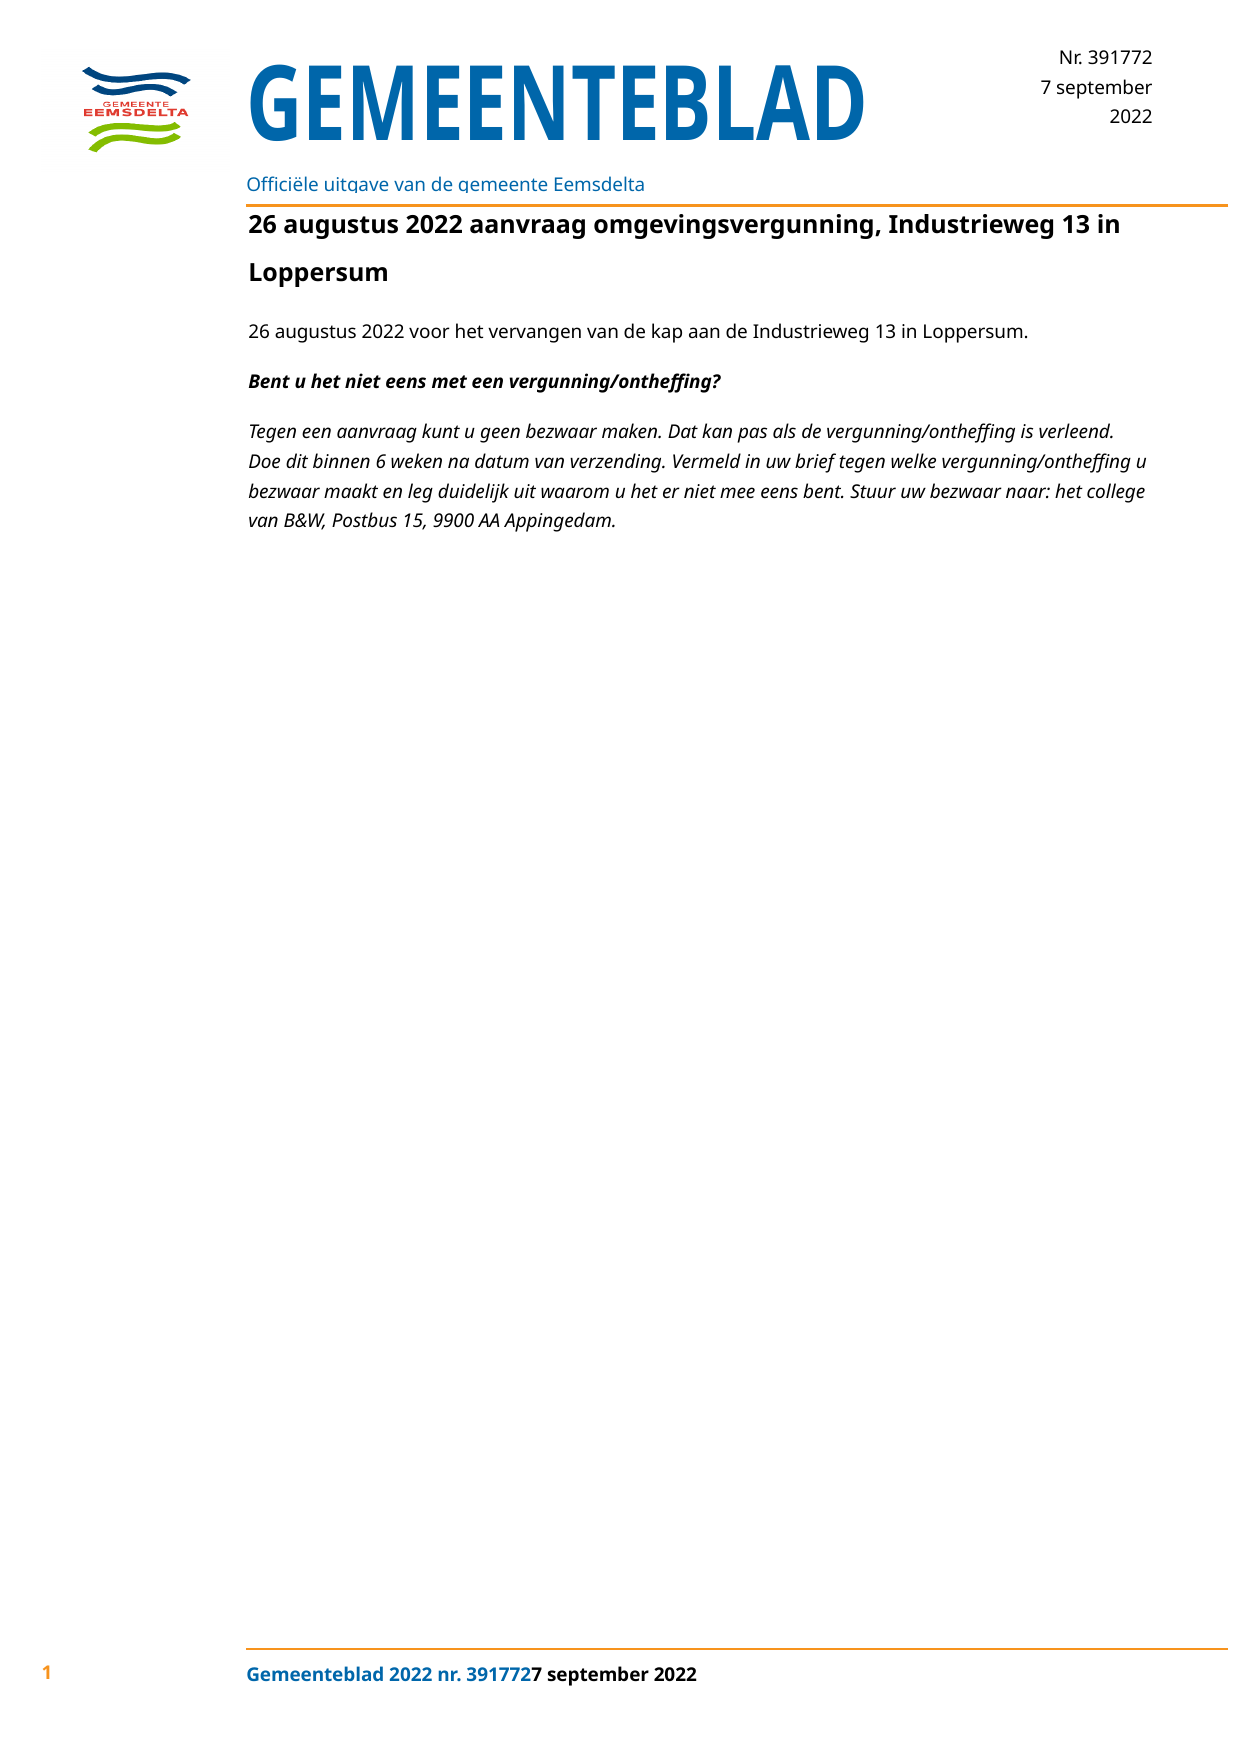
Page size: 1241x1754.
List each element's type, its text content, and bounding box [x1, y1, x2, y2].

text 26 augustus 2022 voor het vervangen van de kap aan de Industrieweg 13 in Loppersum. [248, 318, 1152, 344]
text Tegen een aanvraag kunt u geen bezwaar maken. Dat kan pas als de vergunning/ontheffing is verleend. Doe dit binnen 6 weken na datum van verzending. Vermeld in uw brief tegen welke vergunning/ontheffing u bezwaar maakt en leg duidelijk uit waarom u het er niet mee eens bent. Stuur uw bezwaar naar: het college van B&W, Postbus 15, 9900 AA Appingedam. [248, 419, 1152, 533]
text Bent u het niet eens met een vergunning/ontheffing? [248, 368, 1152, 394]
text 26 augustus 2022 aanvraag omgevingsvergunning, Industrieweg 13 in Loppersum [248, 207, 1152, 288]
picture [41, 47, 231, 172]
